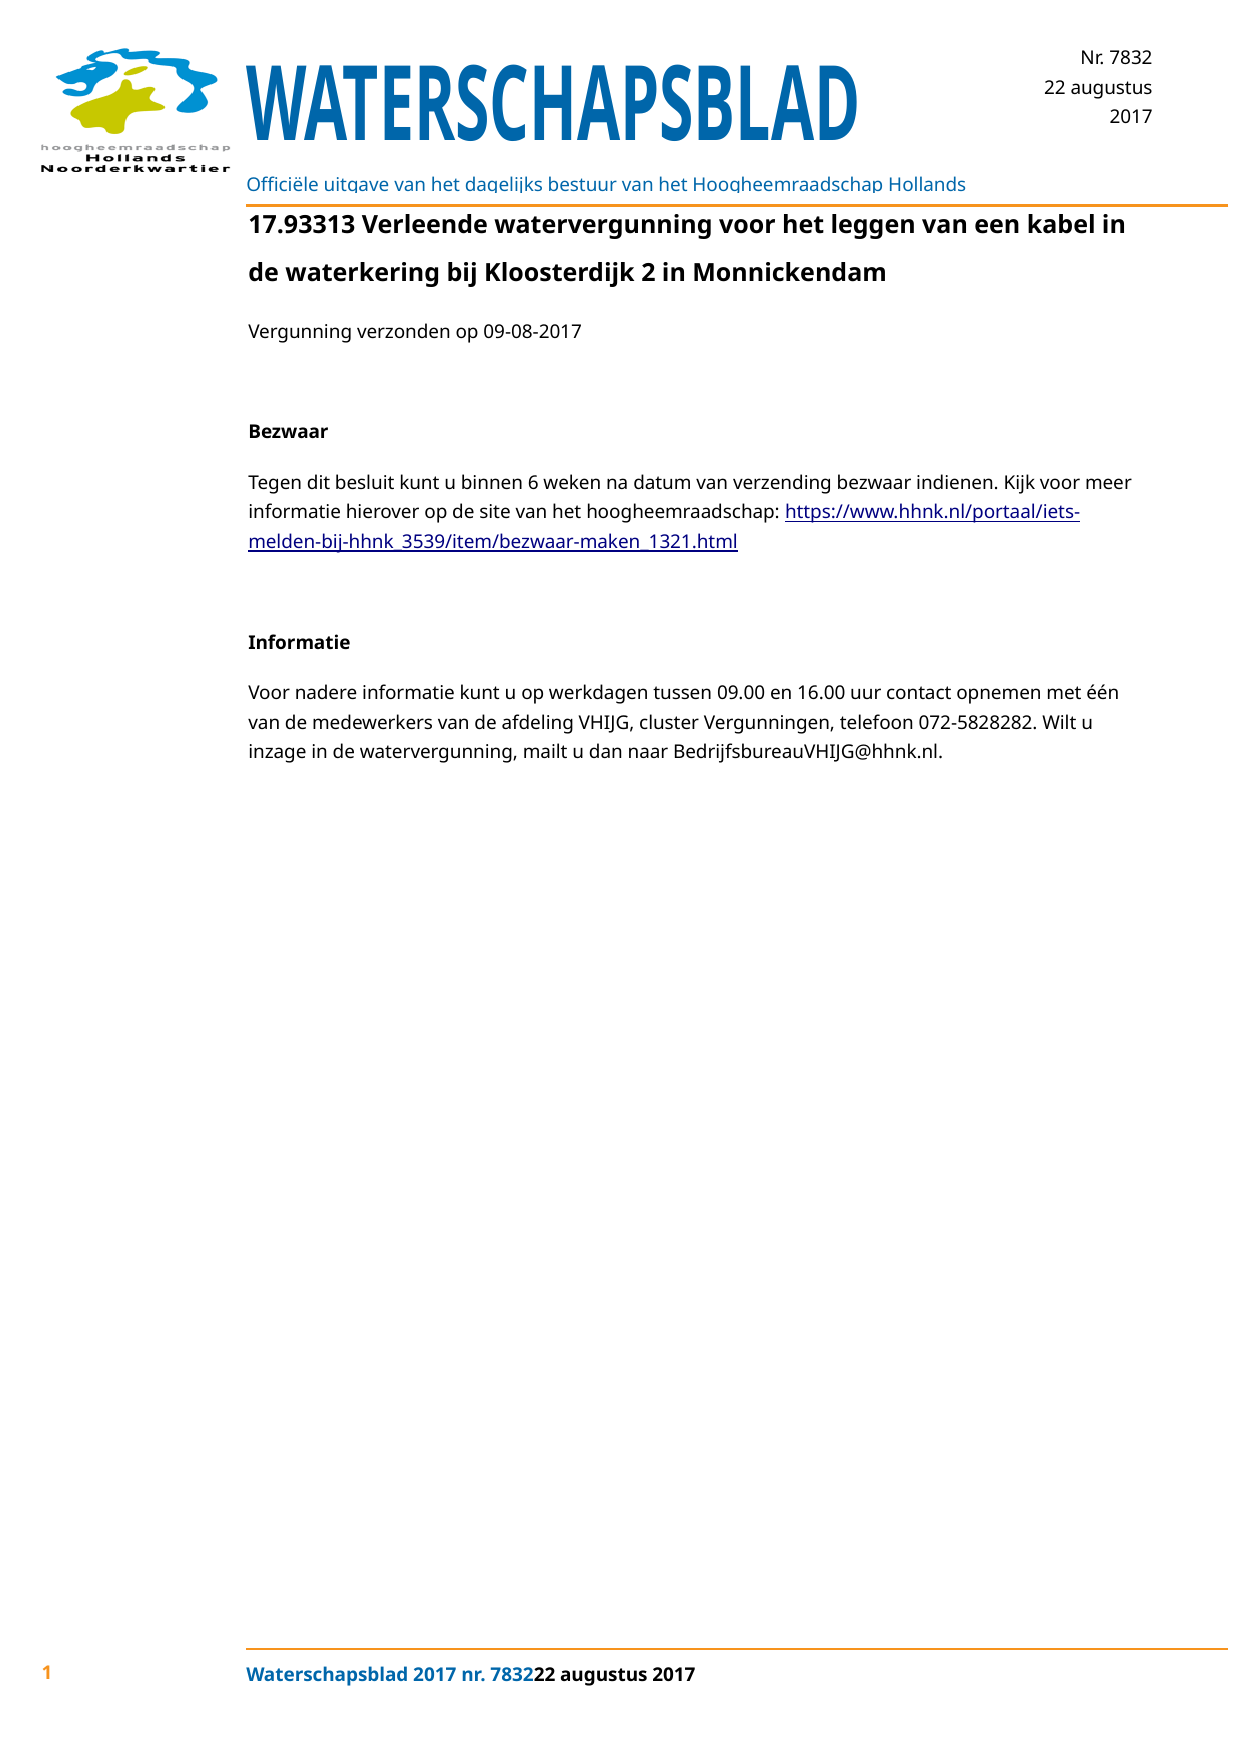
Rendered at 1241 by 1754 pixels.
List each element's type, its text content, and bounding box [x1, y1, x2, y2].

text Voor nadere informatie kunt u op werkdagen tussen 09.00 en 16.00 uur contact opnemen met één van de medewerkers van de afdeling VHIJG, cluster Vergunningen, telefoon 072-5828282. Wilt u inzage in de watervergunning, mailt u dan naar BedrijfsbureauVHIJG@hhnk.nl. [248, 679, 1152, 764]
text Tegen dit besluit kunt u binnen 6 weken na datum van verzending bezwaar indienen. Kijk voor meer informatie hierover op de site van het hoogheemraadschap: https://www.hhnk.nl/portaal/iets-melden-bij-hhnk_3539/item/bezwaar-maken_1321.html [248, 469, 1152, 554]
text Bezwaar [248, 419, 1152, 444]
picture [41, 47, 231, 172]
text Vergunning verzonden op 09-08-2017 [248, 318, 1152, 344]
text Informatie [248, 629, 1152, 655]
text 17.93313 Verleende watervergunning voor het leggen van een kabel in de waterkering bij Kloosterdijk 2 in Monnickendam [248, 207, 1152, 288]
